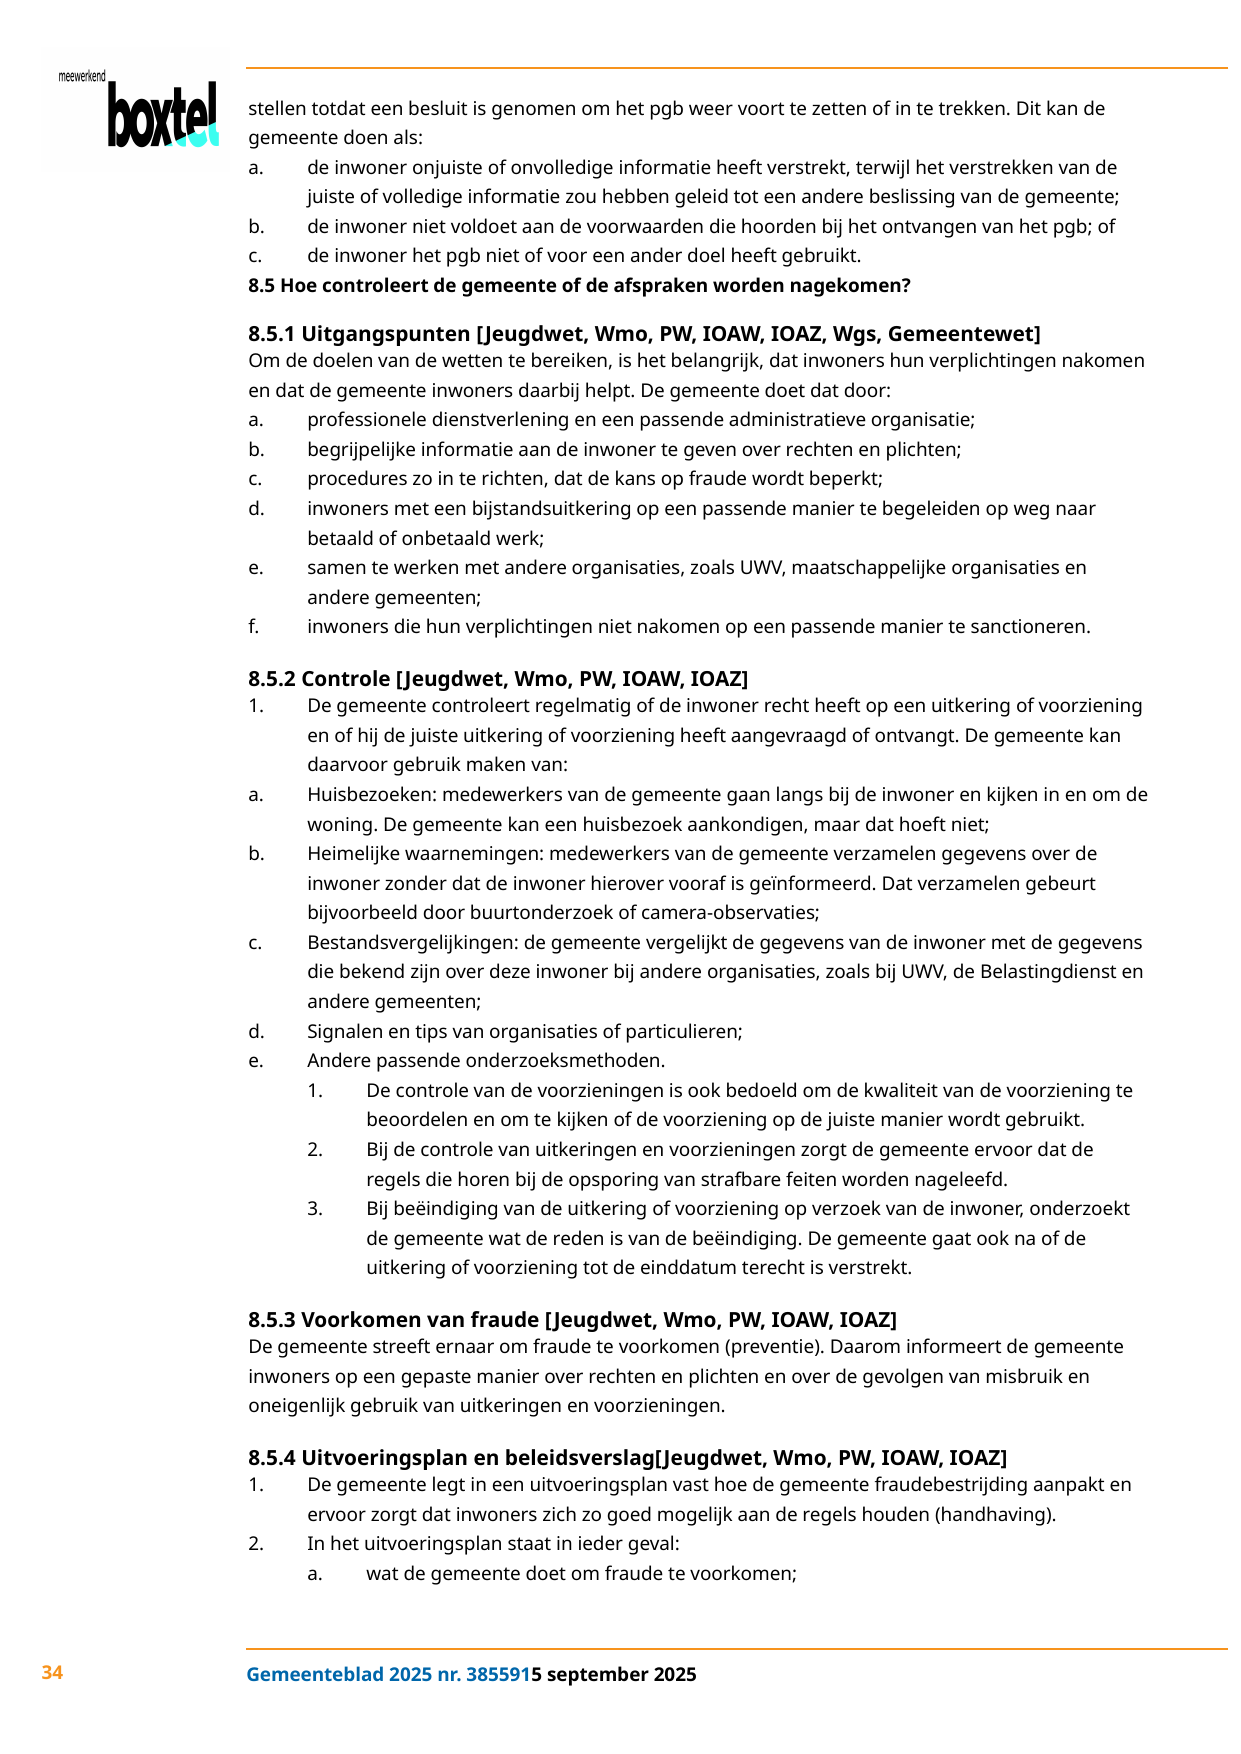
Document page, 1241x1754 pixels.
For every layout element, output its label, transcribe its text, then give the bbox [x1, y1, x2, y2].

text 8.5.4 Uitvoeringsplan en beleidsverslag[Jeugdwet, Wmo, PW, IOAW, IOAZ] [248, 1443, 1152, 1471]
list de inwoner het pgb niet of voor een ander doel heeft gebruikt. [248, 243, 1152, 268]
list procedures zo in te richten, dat de kans op fraude wordt beperkt; [248, 466, 1152, 491]
list inwoners met een bijstandsuitkering op een passende manier te begeleiden op weg naar betaald of onbetaald werk; [248, 495, 1152, 551]
list Signalen en tips van organisaties of particulieren; [248, 1018, 1152, 1043]
picture [41, 47, 231, 172]
list Bij de controle van uitkeringen en voorzieningen zorgt de gemeente ervoor dat de regels die horen bij de opsporing van strafbare feiten worden nageleefd. [307, 1136, 1152, 1191]
text De gemeente streeft ernaar om fraude te voorkomen (preventie). Daarom informeert de gemeente inwoners op een gepaste manier over rechten en plichten en over de gevolgen van misbruik en oneigenlijk gebruik van uitkeringen en voorzieningen. [248, 1333, 1152, 1418]
list wat de gemeente doet om fraude te voorkomen; [307, 1560, 1152, 1586]
list de inwoner niet voldoet aan de voorwaarden die hoorden bij het ontvangen van het pgb; of [248, 213, 1152, 239]
text stellen totdat een besluit is genomen om het pgb weer voort te zetten of in te trekken. Dit kan de gemeente doen als: [248, 95, 1152, 150]
list de inwoner onjuiste of onvolledige informatie heeft verstrekt, terwijl het verstrekken van de juiste of volledige informatie zou hebben geleid tot een andere beslissing van de gemeente; [248, 154, 1152, 209]
text Om de doelen van de wetten te bereiken, is het belangrijk, dat inwoners hun verplichtingen nakomen en dat de gemeente inwoners daarbij helpt. De gemeente doet dat door: [248, 347, 1152, 403]
list Huisbezoeken: medewerkers van de gemeente gaan langs bij de inwoner en kijken in en om de woning. De gemeente kan een huisbezoek aankondigen, maar dat hoeft niet; [248, 781, 1152, 836]
list Bestandsvergelijkingen: de gemeente vergelijkt de gegevens van de inwoner met de gegevens die bekend zijn over deze inwoner bij andere organisaties, zoals bij UWV, de Belastingdienst en andere gemeenten; [248, 929, 1152, 1014]
list Andere passende onderzoeksmethoden. [248, 1047, 1152, 1073]
list Heimelijke waarnemingen: medewerkers van de gemeente verzamelen gegevens over de inwoner zonder dat de inwoner hierover vooraf is geïnformeerd. Dat verzamelen gebeurt bijvoorbeeld door buurtonderzoek of camera-observaties; [248, 840, 1152, 925]
text 8.5 Hoe controleert de gemeente of de afspraken worden nagekomen? [248, 272, 1152, 298]
list Bij beëindiging van de uitkering of voorziening op verzoek van de inwoner, onderzoekt de gemeente wat de reden is van de beëindiging. De gemeente gaat ook na of de uitkering of voorziening tot de einddatum terecht is verstrekt. [307, 1195, 1152, 1280]
list In het uitvoeringsplan staat in ieder geval: [248, 1531, 1152, 1556]
list De gemeente legt in een uitvoeringsplan vast hoe de gemeente fraudebestrijding aanpakt en ervoor zorgt dat inwoners zich zo goed mogelijk aan de regels houden (handhaving). [248, 1471, 1152, 1527]
list De gemeente controleert regelmatig of de inwoner recht heeft op een uitkering of voorziening en of hij de juiste uitkering of voorziening heeft aangevraagd of ontvangt. De gemeente kan daarvoor gebruik maken van: [248, 692, 1152, 777]
list inwoners die hun verplichtingen niet nakomen op een passende manier te sanctioneren. [248, 613, 1152, 639]
list begrijpelijke informatie aan de inwoner te geven over rechten en plichten; [248, 436, 1152, 462]
text 8.5.2 Controle [Jeugdwet, Wmo, PW, IOAW, IOAZ] [248, 664, 1152, 692]
list samen te werken met andere organisaties, zoals UWV, maatschappelijke organisaties en andere gemeenten; [248, 554, 1152, 610]
list De controle van de voorzieningen is ook bedoeld om de kwaliteit van de voorziening te beoordelen en om te kijken of de voorziening op de juiste manier wordt gebruikt. [307, 1077, 1152, 1132]
text 8.5.3 Voorkomen van fraude [Jeugdwet, Wmo, PW, IOAW, IOAZ] [248, 1305, 1152, 1333]
list professionele dienstverlening en een passende administratieve organisatie; [248, 406, 1152, 432]
text 8.5.1 Uitgangspunten [Jeugdwet, Wmo, PW, IOAW, IOAZ, Wgs, Gemeentewet] [248, 319, 1152, 347]
